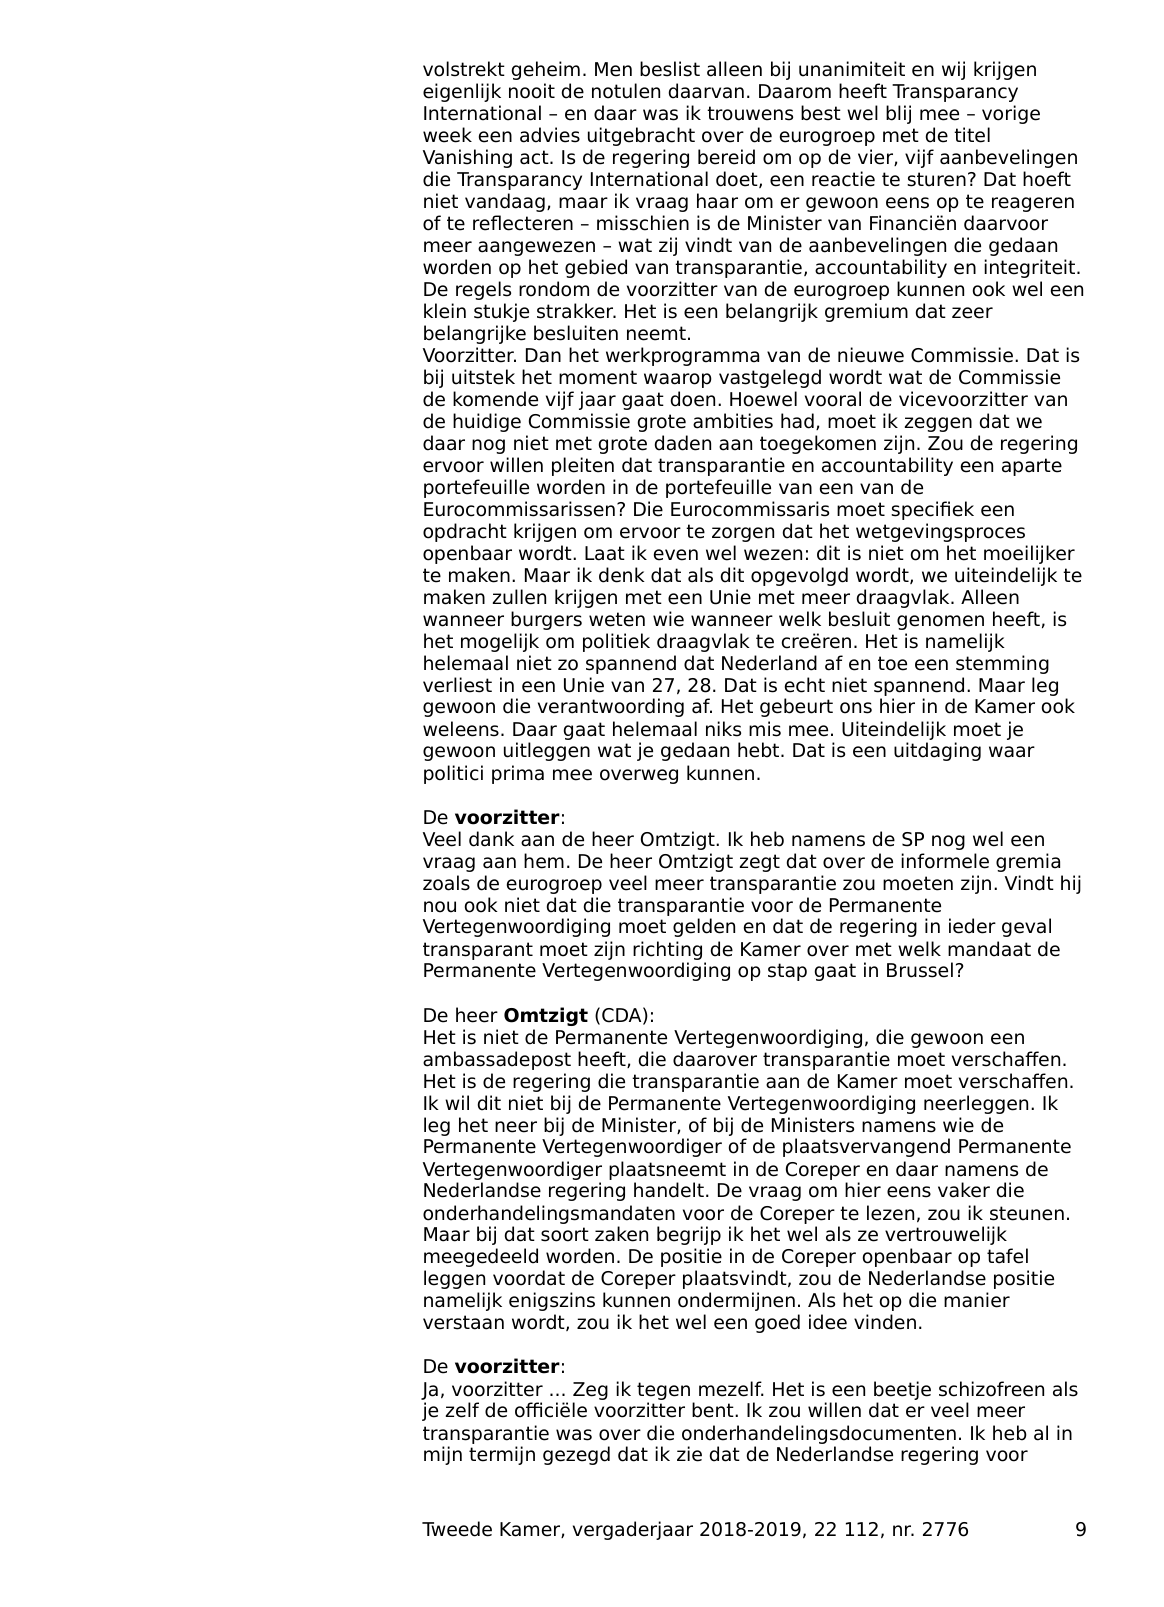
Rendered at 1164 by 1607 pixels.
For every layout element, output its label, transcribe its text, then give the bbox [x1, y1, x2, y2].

text De heer Omtzigt (CDA): [422, 1004, 1087, 1027]
text De voorzitter: [422, 807, 1087, 828]
text De voorzitter: [422, 1356, 1087, 1378]
text Veel dank aan de heer Omtzigt. Ik heb namens de SP nog wel een vraag aan hem. De heer Omtzigt zegt dat over de informele gremia zoals de eurogroep veel meer transparantie zou moeten zijn. Vindt hij nou ook niet dat die transparantie voor de Permanente Vertegenwoordiging moet gelden en dat de regering in ieder geval transparant moet zijn richting de Kamer over met welk mandaat de Permanente Vertegenwoordiging op stap gaat in Brussel? [422, 828, 1087, 982]
text Het is niet de Permanente Vertegenwoordiging, die gewoon een ambassadepost heeft, die daarover transparantie moet verschaffen. Het is de regering die transparantie aan de Kamer moet verschaffen. Ik wil dit niet bij de Permanente Vertegenwoordiging neerleggen. Ik leg het neer bij de Minister, of bij de Ministers namens wie de Permanente Vertegenwoordiger of de plaatsvervangend Permanente Vertegenwoordiger plaatsneemt in de Coreper en daar namens de Nederlandse regering handelt. De vraag om hier eens vaker die onderhandelingsmandaten voor de Coreper te lezen, zou ik steunen. Maar bij dat soort zaken begrijp ik het wel als ze vertrouwelijk meegedeeld worden. De positie in de Coreper openbaar op tafel leggen voordat de Coreper plaatsvindt, zou de Nederlandse positie namelijk enigszins kunnen ondermijnen. Als het op die manier verstaan wordt, zou ik het wel een goed idee vinden. [422, 1027, 1087, 1334]
text Voorzitter. Dan het werkprogramma van de nieuwe Commissie. Dat is bij uitstek het moment waarop vastgelegd wordt wat de Commissie de komende vijf jaar gaat doen. Hoewel vooral de vicevoorzitter van de huidige Commissie grote ambities had, moet ik zeggen dat we daar nog niet met grote daden aan toegekomen zijn. Zou de regering ervoor willen pleiten dat transparantie en accountability een aparte portefeuille worden in de portefeuille van een van de Eurocommissarissen? Die Eurocommissaris moet specifiek een opdracht krijgen om ervoor te zorgen dat het wetgevingsproces openbaar wordt. Laat ik even wel wezen: dit is niet om het moeilijker te maken. Maar ik denk dat als dit opgevolgd wordt, we uiteindelijk te maken zullen krijgen met een Unie met meer draagvlak. Alleen wanneer burgers weten wie wanneer welk besluit genomen heeft, is het mogelijk om politiek draagvlak te creëren. Het is namelijk helemaal niet zo spannend dat Nederland af en toe een stemming verliest in een Unie van 27, 28. Dat is echt niet spannend. Maar leg gewoon die verantwoording af. Het gebeurt ons hier in de Kamer ook weleens. Daar gaat helemaal niks mis mee. Uiteindelijk moet je gewoon uitleggen wat je gedaan hebt. Dat is een uitdaging waar politici prima mee overweg kunnen. [422, 345, 1087, 784]
text Ja, voorzitter ... Zeg ik tegen mezelf. Het is een beetje schizofreen als je zelf de officiële voorzitter bent. Ik zou willen dat er veel meer transparantie was over die onderhandelingsdocumenten. Ik heb al in mijn termijn gezegd dat ik zie dat de Nederlandse regering voor [422, 1378, 1087, 1466]
text volstrekt geheim. Men beslist alleen bij unanimiteit en wij krijgen eigenlijk nooit de notulen daarvan. Daarom heeft Transparancy International – en daar was ik trouwens best wel blij mee – vorige week een advies uitgebracht over de eurogroep met de titel Vanishing act. Is de regering bereid om op de vier, vijf aanbevelingen die Transparancy International doet, een reactie te sturen? Dat hoeft niet vandaag, maar ik vraag haar om er gewoon eens op te reageren of te reflecteren – misschien is de Minister van Financiën daarvoor meer aangewezen – wat zij vindt van de aanbevelingen die gedaan worden op het gebied van transparantie, accountability en integriteit. De regels rondom de voorzitter van de eurogroep kunnen ook wel een klein stukje strakker. Het is een belangrijk gremium dat zeer belangrijke besluiten neemt. [422, 59, 1087, 345]
